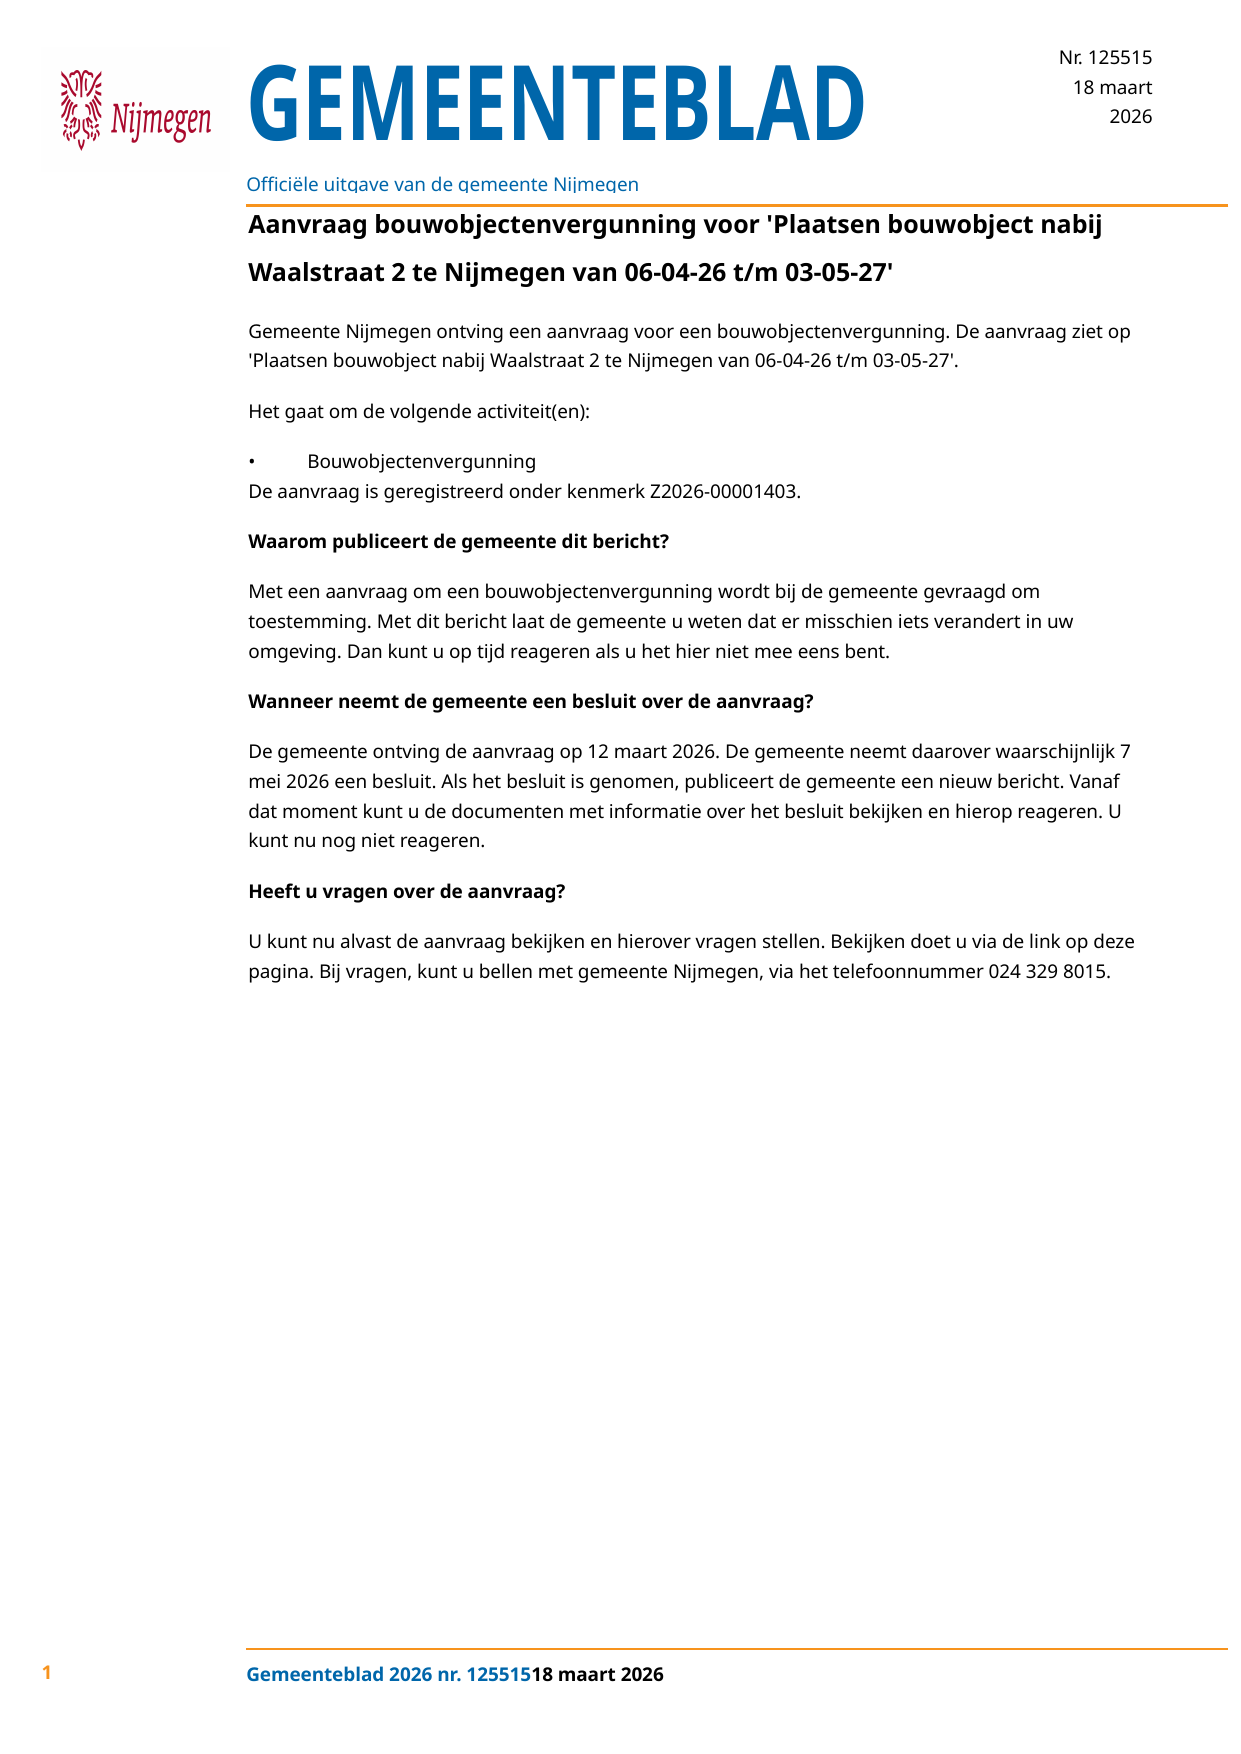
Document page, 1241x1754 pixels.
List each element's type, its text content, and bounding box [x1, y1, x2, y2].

text U kunt nu alvast de aanvraag bekijken en hierover vragen stellen. Bekijken doet u via de link op deze pagina. Bij vragen, kunt u bellen met gemeente Nijmegen, via het telefoonnummer 024 329 8015. [248, 928, 1152, 984]
text Aanvraag bouwobjectenvergunning voor 'Plaatsen bouwobject nabij Waalstraat 2 te Nijmegen van 06-04-26 t/m 03-05-27' [248, 207, 1152, 288]
picture [41, 47, 231, 172]
text Met een aanvraag om een bouwobjectenvergunning wordt bij de gemeente gevraagd om toestemming. Met dit bericht laat de gemeente u weten dat er misschien iets verandert in uw omgeving. Dan kunt u op tijd reageren als u het hier niet mee eens bent. [248, 579, 1152, 664]
text Heeft u vragen over de aanvraag? [248, 878, 1152, 904]
text De gemeente ontving de aanvraag op 12 maart 2026. De gemeente neemt daarover waarschijnlijk 7 mei 2026 een besluit. Als het besluit is genomen, publiceert de gemeente een nieuw bericht. Vanaf dat moment kunt u de documenten met informatie over het besluit bekijken en hierop reageren. U kunt nu nog niet reageren. [248, 739, 1152, 853]
text Het gaat om de volgende activiteit(en): [248, 398, 1152, 424]
list Bouwobjectenvergunning [248, 448, 1152, 474]
text Waarom publiceert de gemeente dit bericht? [248, 528, 1152, 554]
text Gemeente Nijmegen ontving een aanvraag voor een bouwobjectenvergunning. De aanvraag ziet op 'Plaatsen bouwobject nabij Waalstraat 2 te Nijmegen van 06-04-26 t/m 03-05-27'. [248, 318, 1152, 373]
text De aanvraag is geregistreerd onder kenmerk Z2026-00001403. [248, 478, 1152, 504]
text Wanneer neemt de gemeente een besluit over de aanvraag? [248, 688, 1152, 714]
